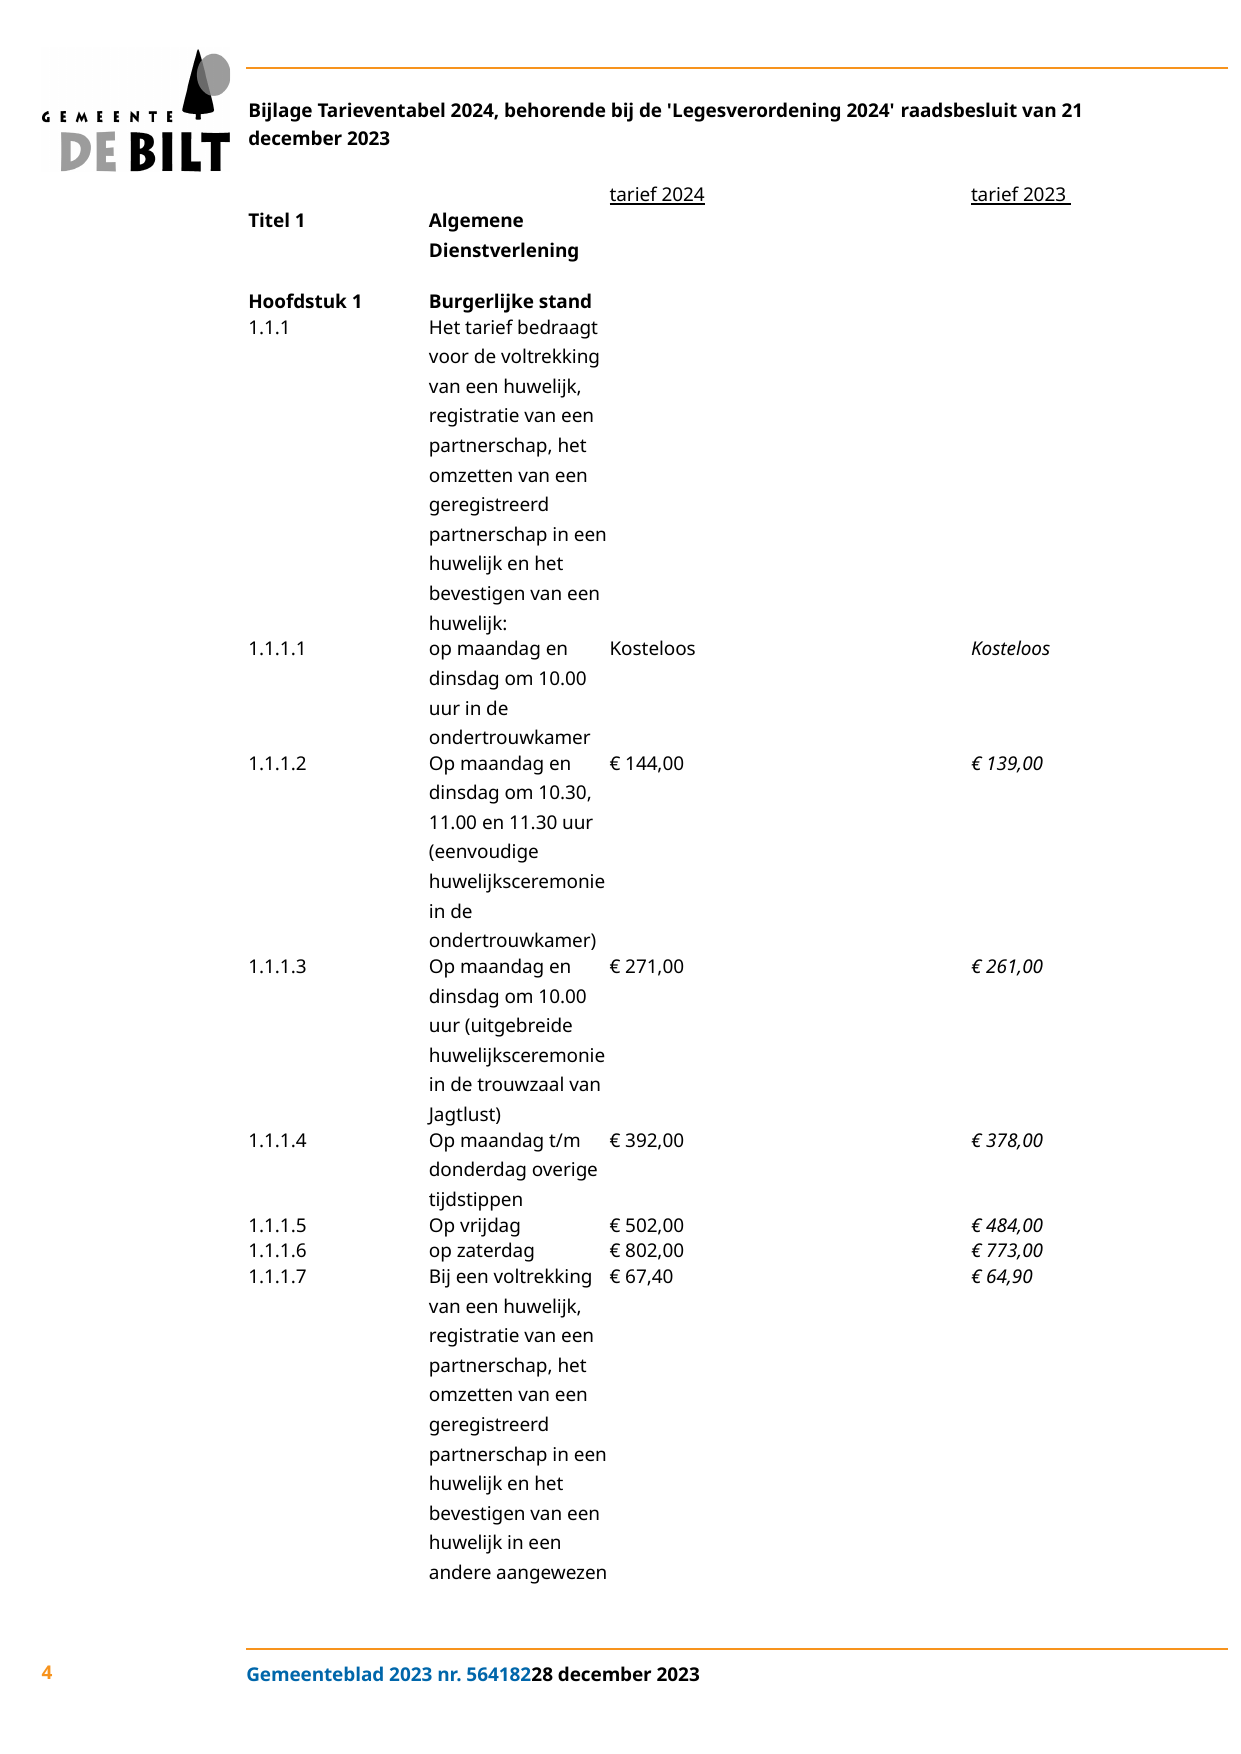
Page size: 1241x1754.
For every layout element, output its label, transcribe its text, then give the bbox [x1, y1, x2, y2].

table_cell Op maandag en dinsdag om 10.30, 11.00 en 11.30 uur (eenvoudige huwelijksceremonie in de ondertrouwkamer) [429, 750, 609, 953]
table_cell [971, 263, 1152, 288]
table_cell [429, 263, 609, 288]
table_cell 1.1.1.6 [248, 1238, 429, 1263]
table_cell Op maandag en dinsdag om 10.00 uur (uitgebreide huwelijksceremonie in de trouwzaal van Jagtlust) [429, 953, 609, 1127]
table_cell € 392,00 [609, 1127, 971, 1212]
table_cell € 139,00 [971, 750, 1152, 953]
table_cell [609, 314, 971, 636]
table_cell € 802,00 [609, 1238, 971, 1263]
table_cell [609, 288, 971, 314]
table_cell Hoofdstuk 1 [248, 288, 429, 314]
table_cell Titel 1 [248, 207, 429, 262]
table_cell [971, 288, 1152, 314]
table_cell [971, 207, 1152, 262]
table_cell op maandag en dinsdag om 10.00 uur in de ondertrouwkamer [429, 636, 609, 750]
table_cell € 773,00 [971, 1238, 1152, 1263]
table_cell € 261,00 [971, 953, 1152, 1127]
table_cell 1.1.1.1 [248, 636, 429, 750]
table_cell [609, 263, 971, 288]
table_cell Op maandag t/m donderdag overige tijdstippen [429, 1127, 609, 1212]
table_cell 1.1.1.2 [248, 750, 429, 953]
table_cell € 378,00 [971, 1127, 1152, 1212]
table_cell [609, 207, 971, 262]
table_header tarief 2024 [609, 181, 971, 207]
table_header [429, 181, 609, 207]
table_cell 1.1.1.3 [248, 953, 429, 1127]
table_cell [248, 263, 429, 288]
table_cell Bij een voltrekking van een huwelijk, registratie van een partnerschap, het omzetten van een geregistreerd partnerschap in een huwelijk en het bevestigen van een huwelijk in een andere aangewezen [429, 1263, 609, 1585]
table_cell Kosteloos [609, 636, 971, 750]
table_cell [971, 314, 1152, 636]
table_cell 1.1.1 [248, 314, 429, 636]
picture [41, 47, 231, 172]
table_cell 1.1.1.7 [248, 1263, 429, 1585]
table_cell Op vrijdag [429, 1212, 609, 1237]
table_cell € 67,40 [609, 1263, 971, 1585]
table_cell Burgerlijke stand [429, 288, 609, 314]
table_cell € 484,00 [971, 1212, 1152, 1237]
table_cell op zaterdag [429, 1238, 609, 1263]
table_cell € 144,00 [609, 750, 971, 953]
table_cell € 64,90 [971, 1263, 1152, 1585]
text Bijlage Tarieventabel 2024, behorende bij de 'Legesverordening 2024' raadsbesluit van 21 december 2023 [248, 95, 1152, 152]
table_cell € 271,00 [609, 953, 971, 1127]
table_header [248, 181, 429, 207]
table_cell € 502,00 [609, 1212, 971, 1237]
table_header tarief 2023 [971, 181, 1152, 207]
table_cell Algemene Dienstverlening [429, 207, 609, 262]
table_cell 1.1.1.5 [248, 1212, 429, 1237]
table_cell Het tarief bedraagt voor de voltrekking van een huwelijk, registratie van een partnerschap, het omzetten van een geregistreerd partnerschap in een huwelijk en het bevestigen van een huwelijk: [429, 314, 609, 636]
table_cell 1.1.1.4 [248, 1127, 429, 1212]
table_cell Kosteloos [971, 636, 1152, 750]
